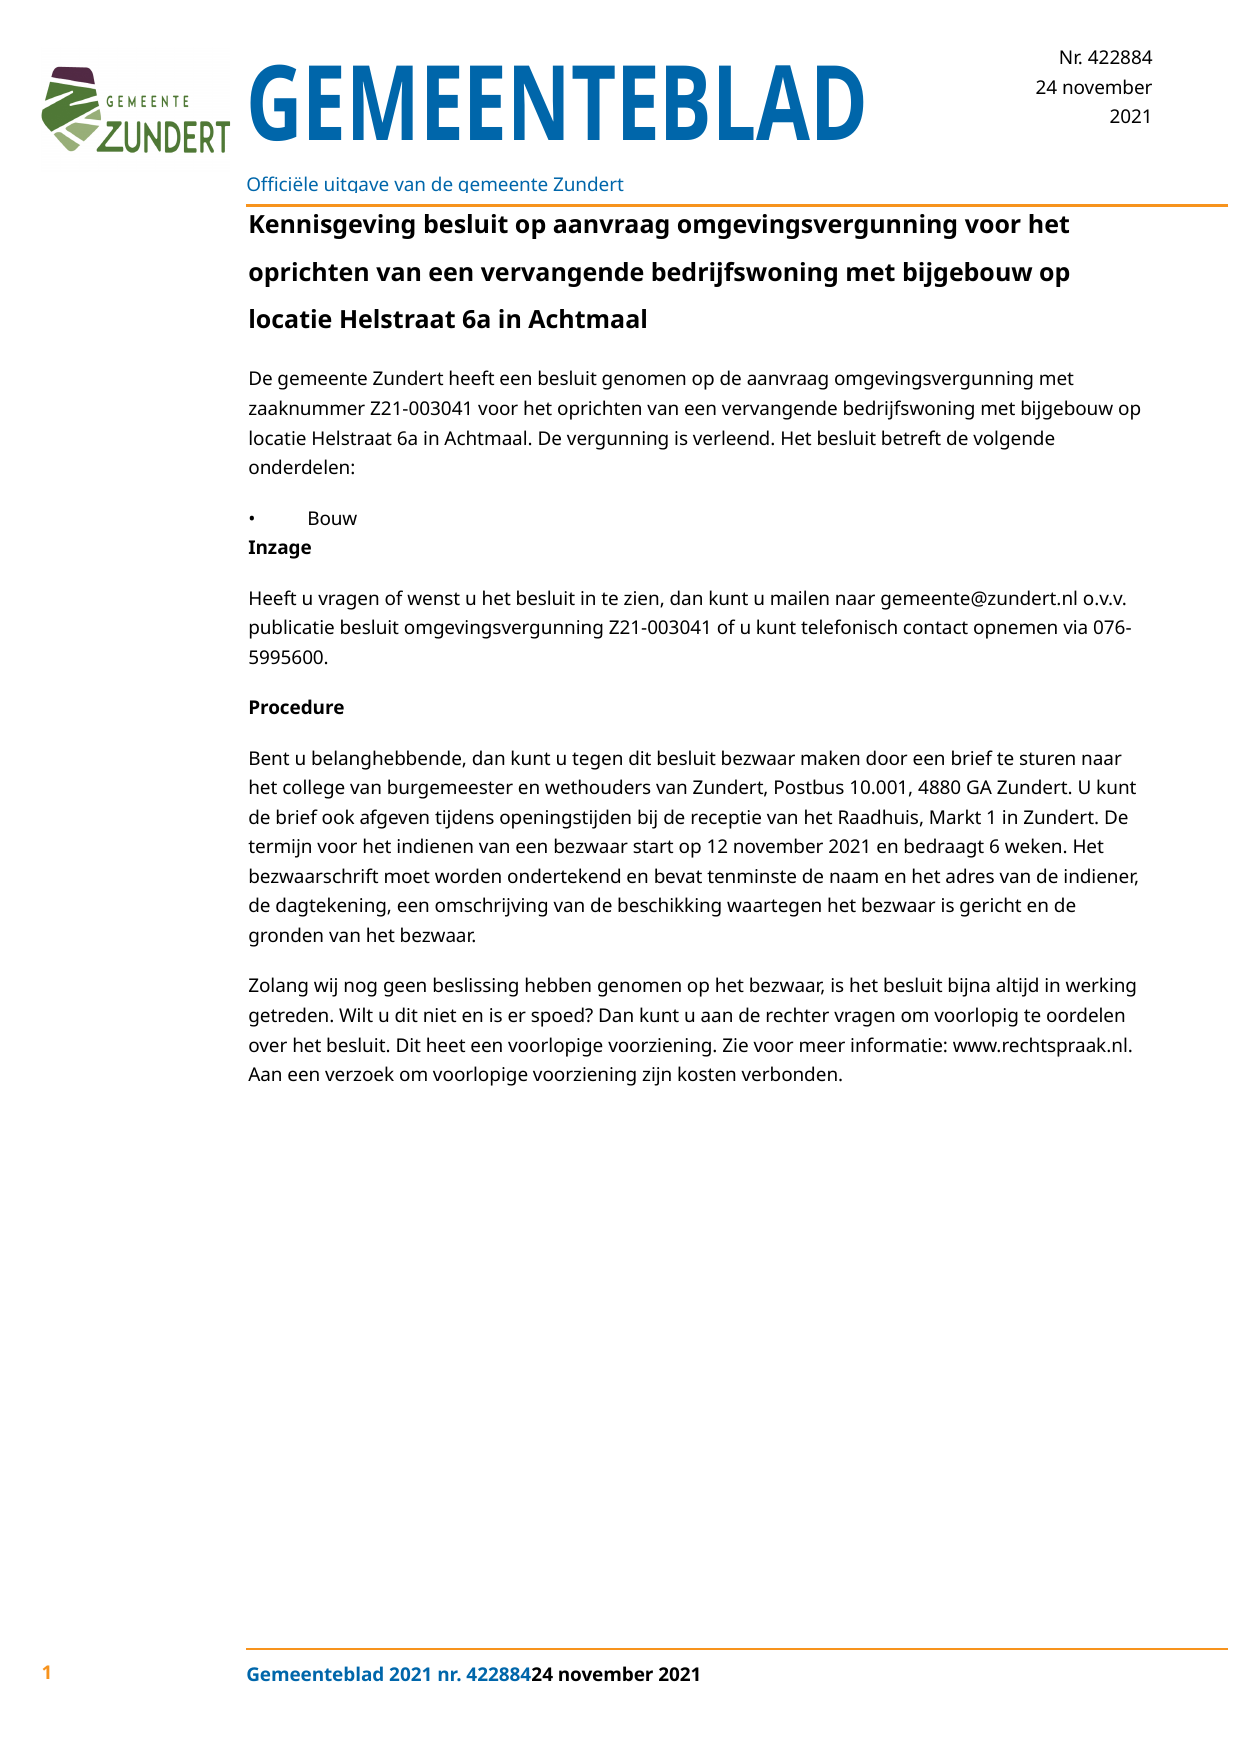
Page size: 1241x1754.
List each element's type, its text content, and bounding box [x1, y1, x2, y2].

text Kennisgeving besluit op aanvraag omgevingsvergunning voor het oprichten van een vervangende bedrijfswoning met bijgebouw op locatie Helstraat 6a in Achtmaal [248, 207, 1152, 336]
picture [41, 47, 231, 172]
text Zolang wij nog geen beslissing hebben genomen op het bezwaar, is het besluit bijna altijd in werking getreden. Wilt u dit niet en is er spoed? Dan kunt u aan de rechter vragen om voorlopig te oordelen over het besluit. Dit heet een voorlopige voorziening. Zie voor meer informatie: www.rechtspraak.nl. Aan een verzoek om voorlopige voorziening zijn kosten verbonden. [248, 973, 1152, 1087]
text Bent u belanghebbende, dan kunt u tegen dit besluit bezwaar maken door een brief te sturen naar het college van burgemeester en wethouders van Zundert, Postbus 10.001, 4880 GA Zundert. U kunt de brief ook afgeven tijdens openingstijden bij de receptie van het Raadhuis, Markt 1 in Zundert. De termijn voor het indienen van een bezwaar start op 12 november 2021 en bedraagt 6 weken. Het bezwaarschrift moet worden ondertekend en bevat tenminste de naam en het adres van de indiener, de dagtekening, een omschrijving van de beschikking waartegen het bezwaar is gericht en de gronden van het bezwaar. [248, 745, 1152, 948]
list Bouw [248, 505, 1152, 530]
text Heeft u vragen of wenst u het besluit in te zien, dan kunt u mailen naar gemeente@zundert.nl o.v.v. publicatie besluit omgevingsvergunning Z21-003041 of u kunt telefonisch contact opnemen via 076-5995600. [248, 585, 1152, 669]
text De gemeente Zundert heeft een besluit genomen op de aanvraag omgevingsvergunning met zaaknummer Z21-003041 voor het oprichten van een vervangende bedrijfswoning met bijgebouw op locatie Helstraat 6a in Achtmaal. De vergunning is verleend. Het besluit betreft de volgende onderdelen: [248, 366, 1152, 480]
text Procedure [248, 694, 1152, 720]
text Inzage [248, 534, 1152, 560]
